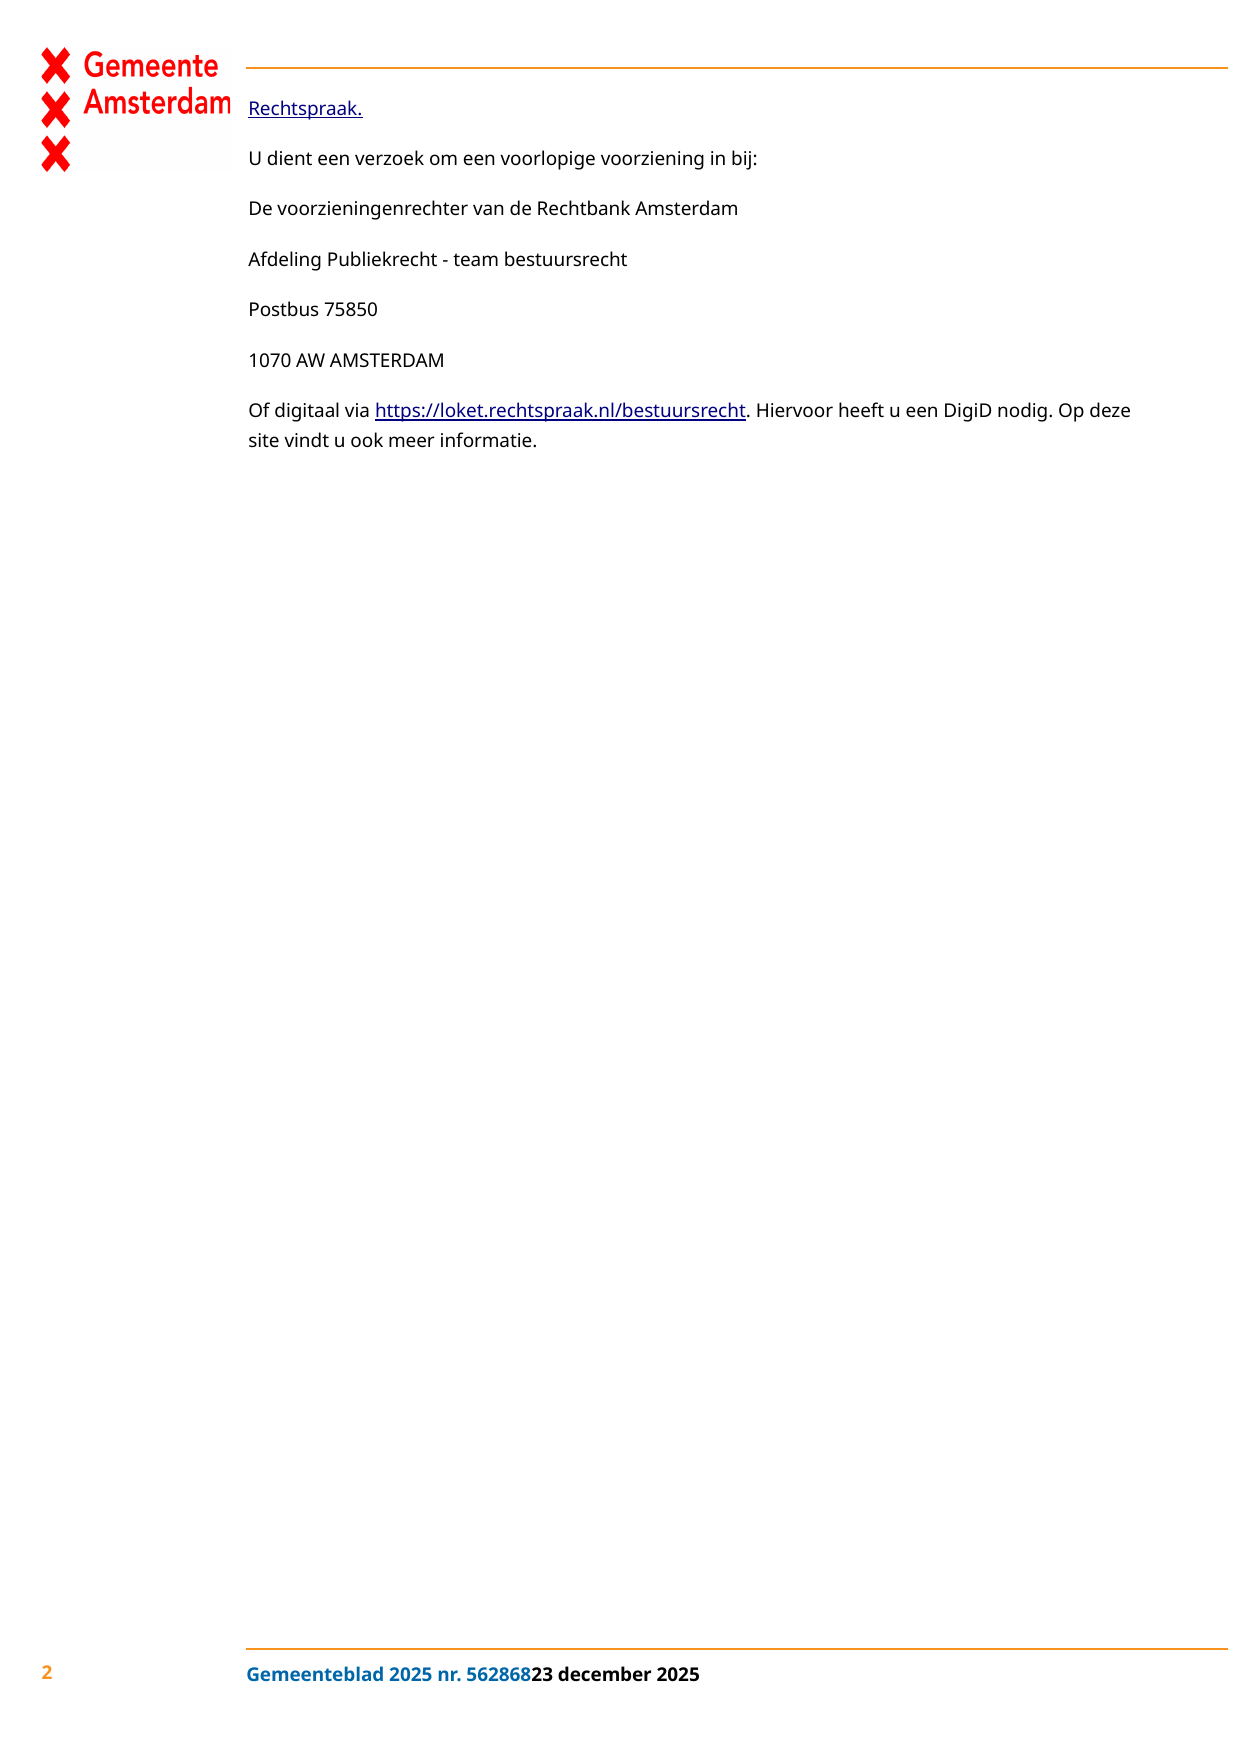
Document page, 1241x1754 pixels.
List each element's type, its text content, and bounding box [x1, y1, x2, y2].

text U dient een verzoek om een voorlopige voorziening in bij: [248, 145, 1152, 171]
text De voorzieningenrechter van de Rechtbank Amsterdam [248, 196, 1152, 221]
text Rechtspraak. [248, 95, 1152, 121]
text Of digitaal via https://loket.rechtspraak.nl/bestuursrecht. Hiervoor heeft u een DigiD nodig. Op deze site vindt u ook meer informatie. [248, 397, 1152, 453]
picture [41, 47, 231, 172]
text Postbus 75850 [248, 296, 1152, 322]
text Afdeling Publiekrecht - team bestuursrecht [248, 246, 1152, 272]
text 1070 AW AMSTERDAM [248, 347, 1152, 373]
